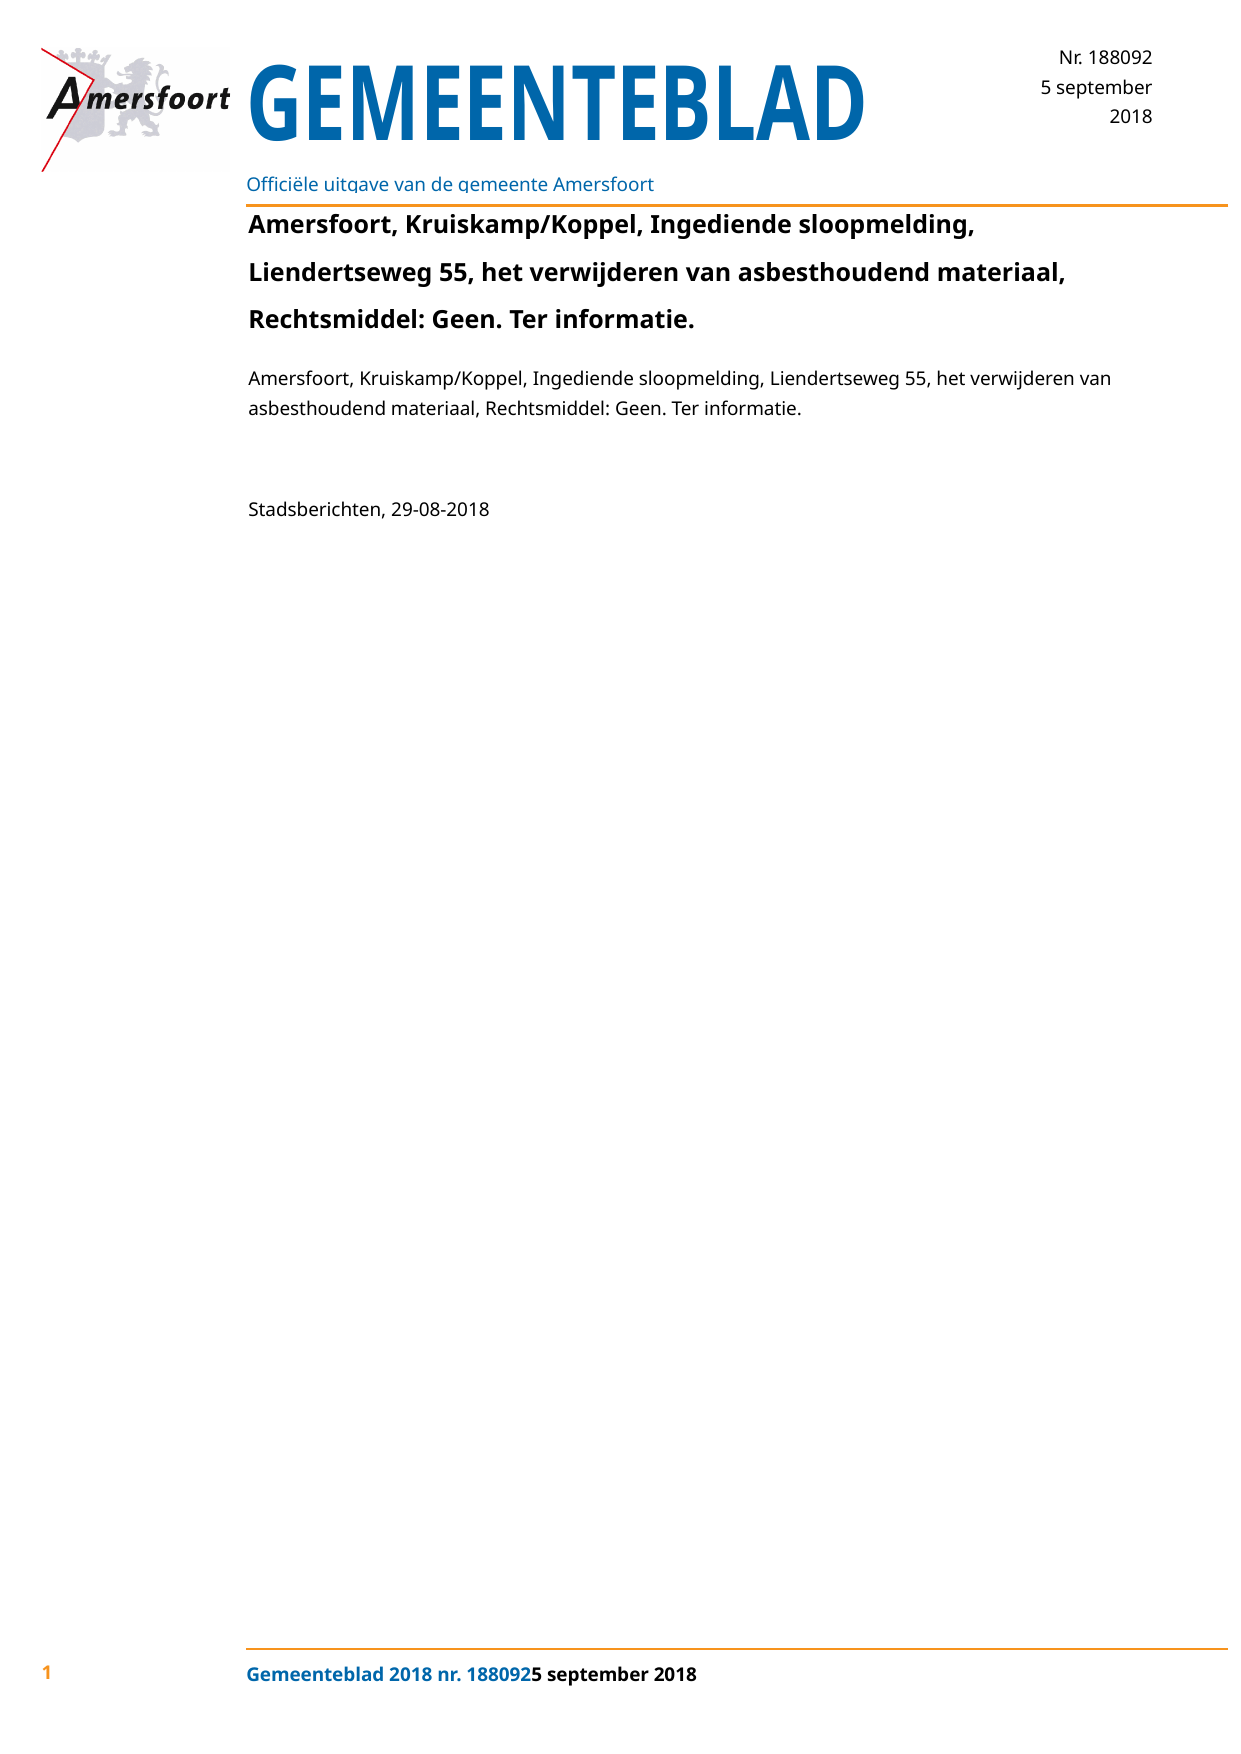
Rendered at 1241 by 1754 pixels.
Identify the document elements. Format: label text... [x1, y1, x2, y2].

text Amersfoort, Kruiskamp/Koppel, Ingediende sloopmelding, Liendertseweg 55, het verwijderen van asbesthoudend materiaal, Rechtsmiddel: Geen. Ter informatie. [248, 207, 1152, 336]
picture [41, 47, 231, 172]
text Amersfoort, Kruiskamp/Koppel, Ingediende sloopmelding, Liendertseweg 55, het verwijderen van asbesthoudend materiaal, Rechtsmiddel: Geen. Ter informatie. [248, 366, 1152, 421]
text Stadsberichten, 29-08-2018 [248, 496, 1152, 522]
